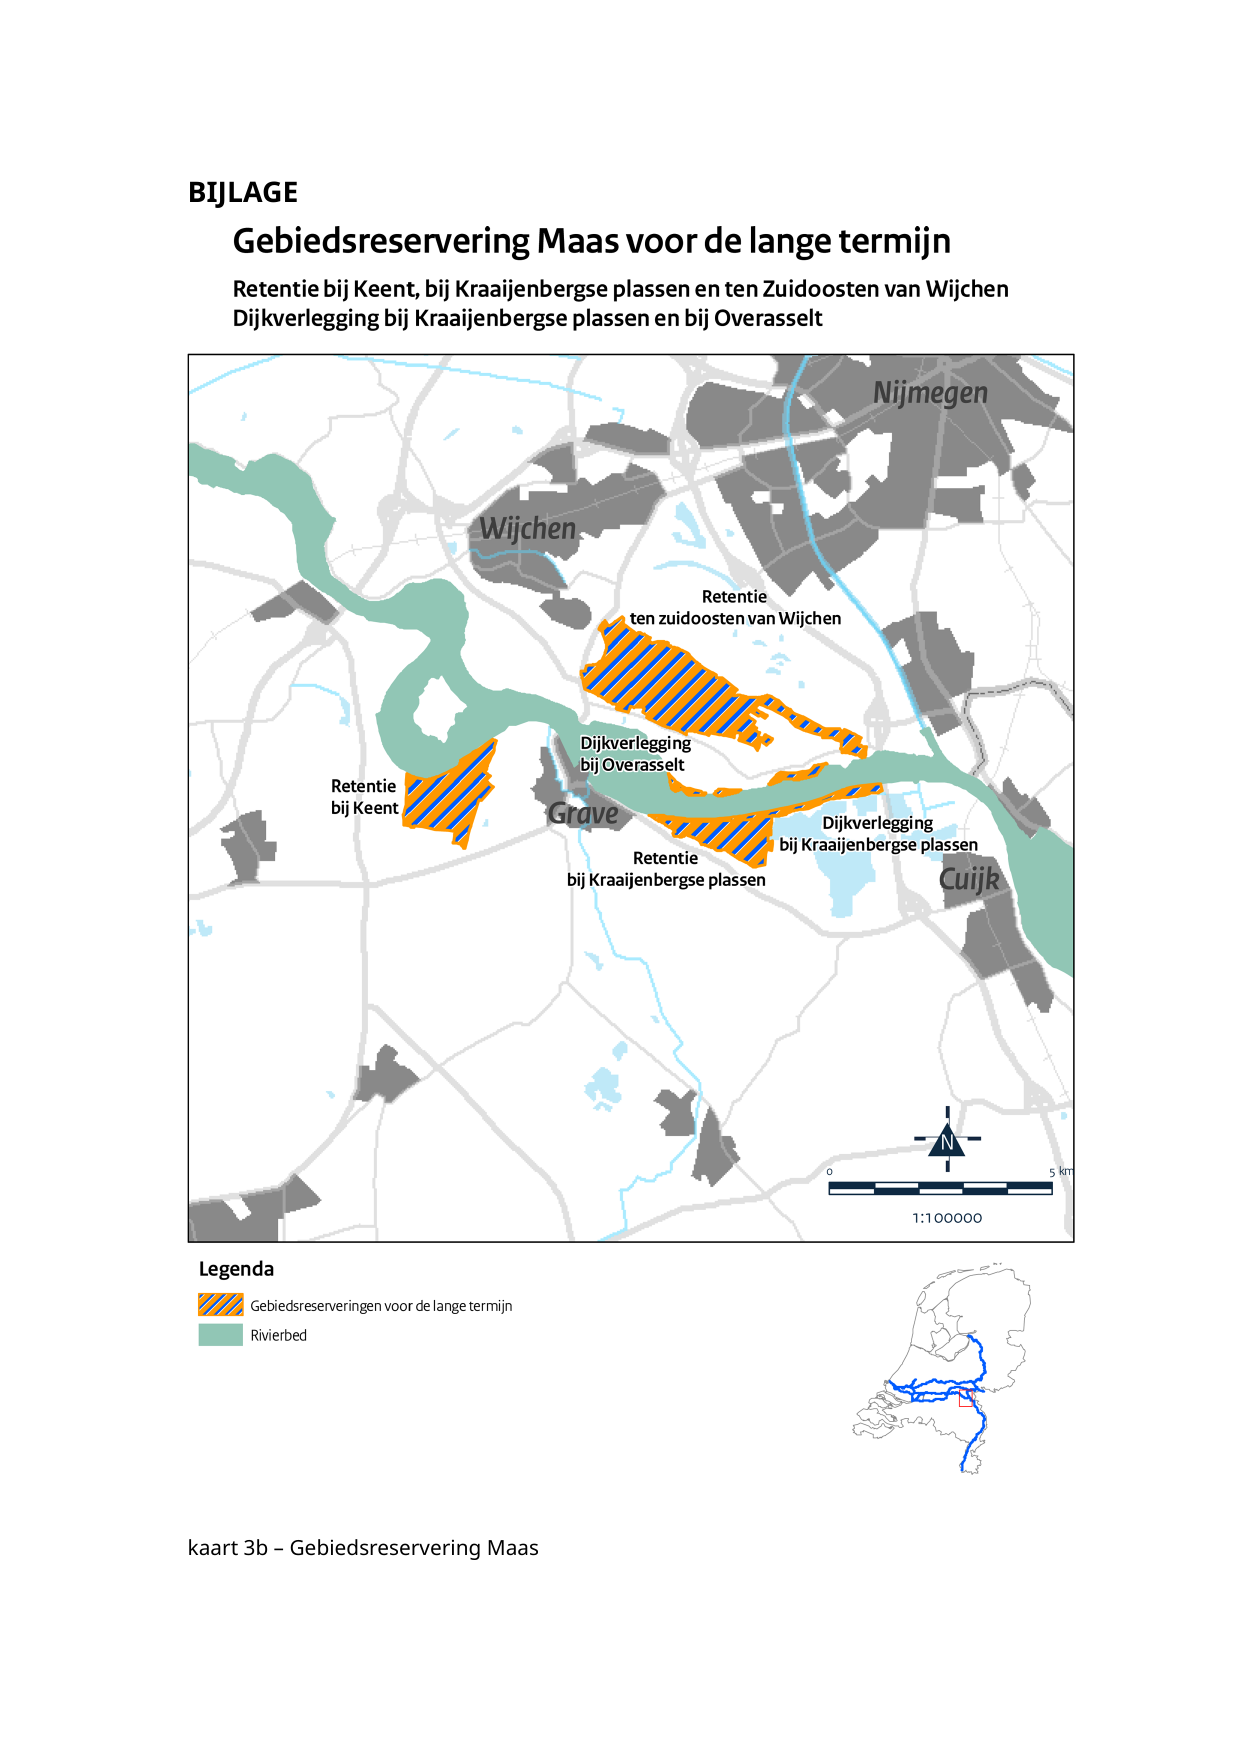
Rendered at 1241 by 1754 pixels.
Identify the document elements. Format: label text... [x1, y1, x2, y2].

text kaart 3b – Gebiedsreservering Maas [187, 1533, 1053, 1562]
picture [187, 226, 1075, 1475]
subtitle BIJLAGE [187, 172, 1053, 211]
